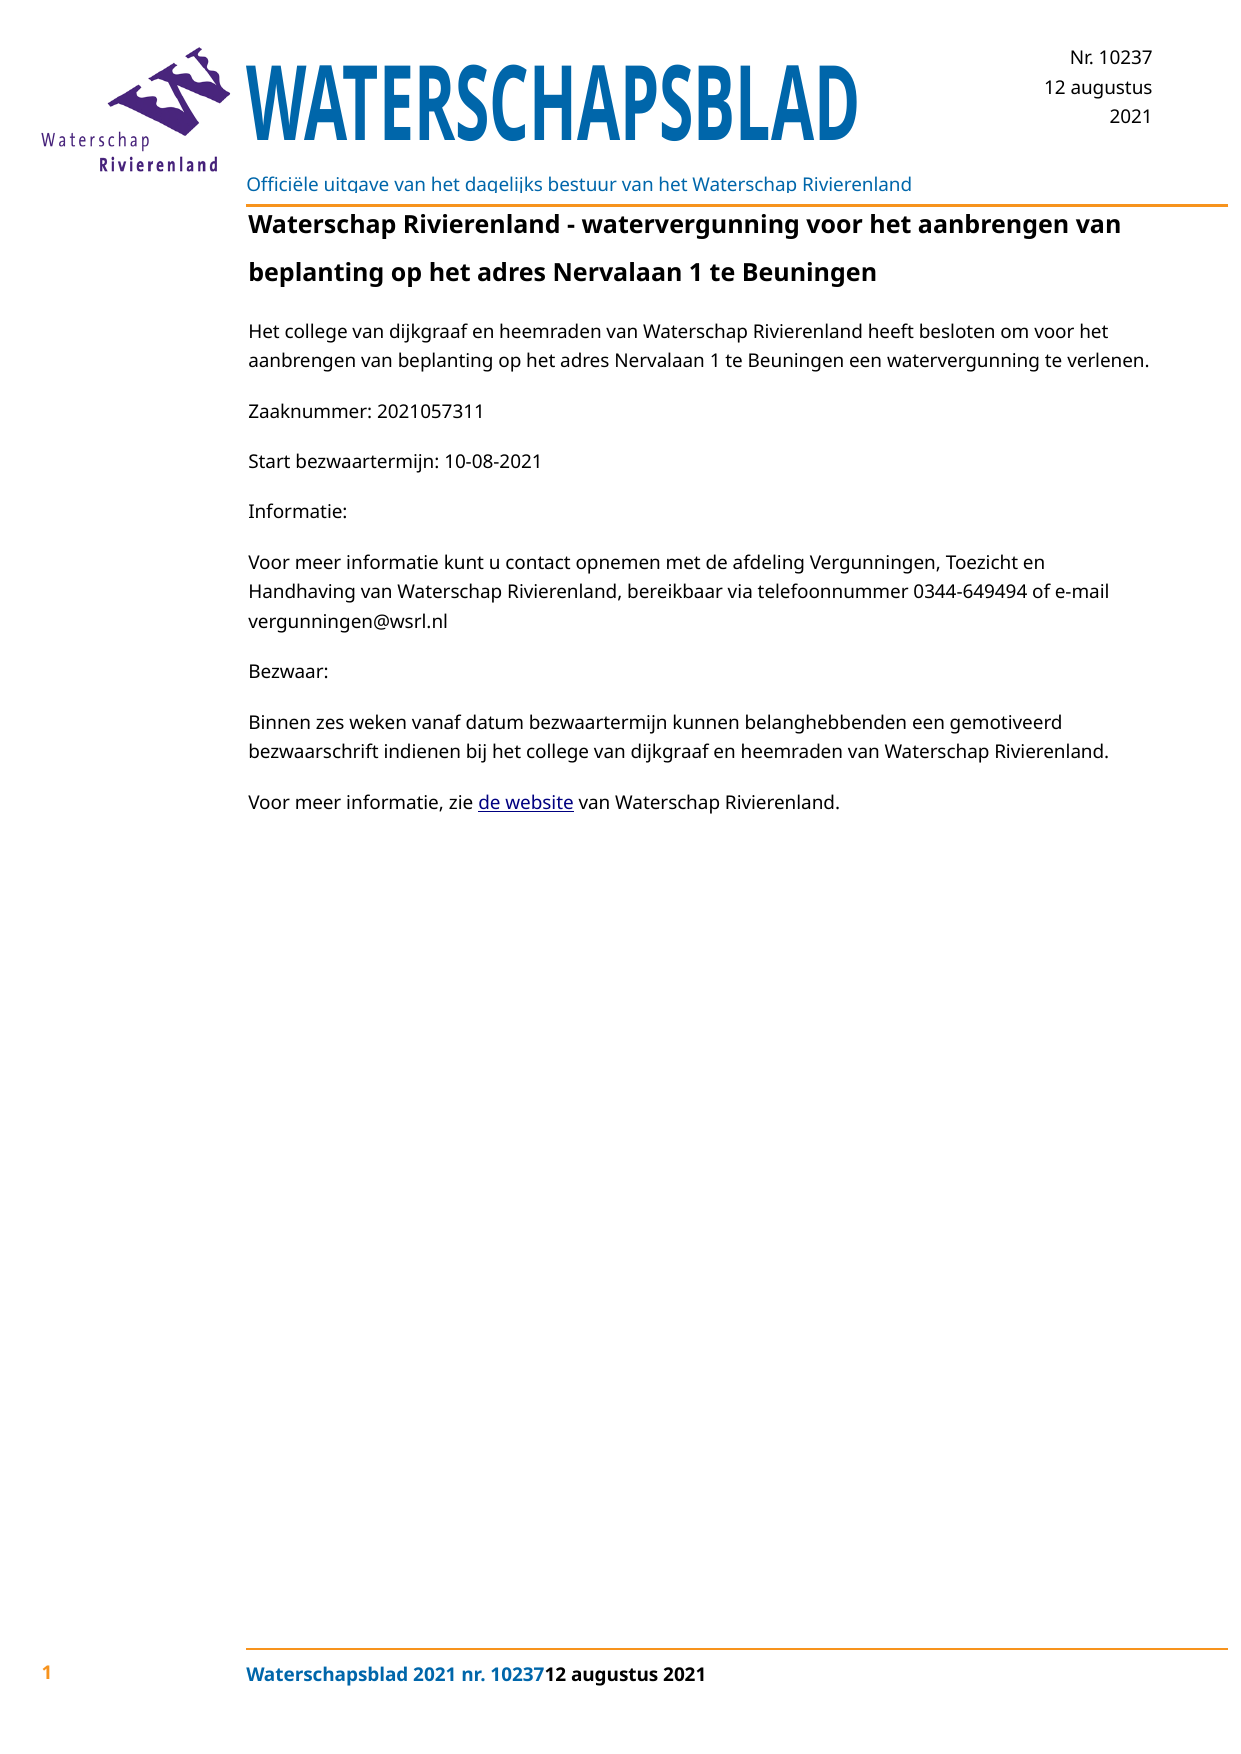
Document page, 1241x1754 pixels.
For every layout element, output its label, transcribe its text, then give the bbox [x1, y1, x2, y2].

text Voor meer informatie kunt u contact opnemen met de afdeling Vergunningen, Toezicht en Handhaving van Waterschap Rivierenland, bereikbaar via telefoonnummer 0344-649494 of e-mail vergunningen@wsrl.nl [248, 549, 1152, 634]
text Het college van dijkgraaf en heemraden van Waterschap Rivierenland heeft besloten om voor het aanbrengen van beplanting op het adres Nervalaan 1 te Beuningen een watervergunning te verlenen. [248, 318, 1152, 373]
picture [41, 47, 231, 172]
text Voor meer informatie, zie de website van Waterschap Rivierenland. [248, 789, 1152, 815]
text Binnen zes weken vanaf datum bezwaartermijn kunnen belanghebbenden een gemotiveerd bezwaarschrift indienen bij het college van dijkgraaf en heemraden van Waterschap Rivierenland. [248, 709, 1152, 764]
text Informatie: [248, 499, 1152, 524]
text Bezwaar: [248, 659, 1152, 684]
text Start bezwaartermijn: 10-08-2021 [248, 448, 1152, 474]
text Zaaknummer: 2021057311 [248, 398, 1152, 424]
text Waterschap Rivierenland - watervergunning voor het aanbrengen van beplanting op het adres Nervalaan 1 te Beuningen [248, 207, 1152, 288]
